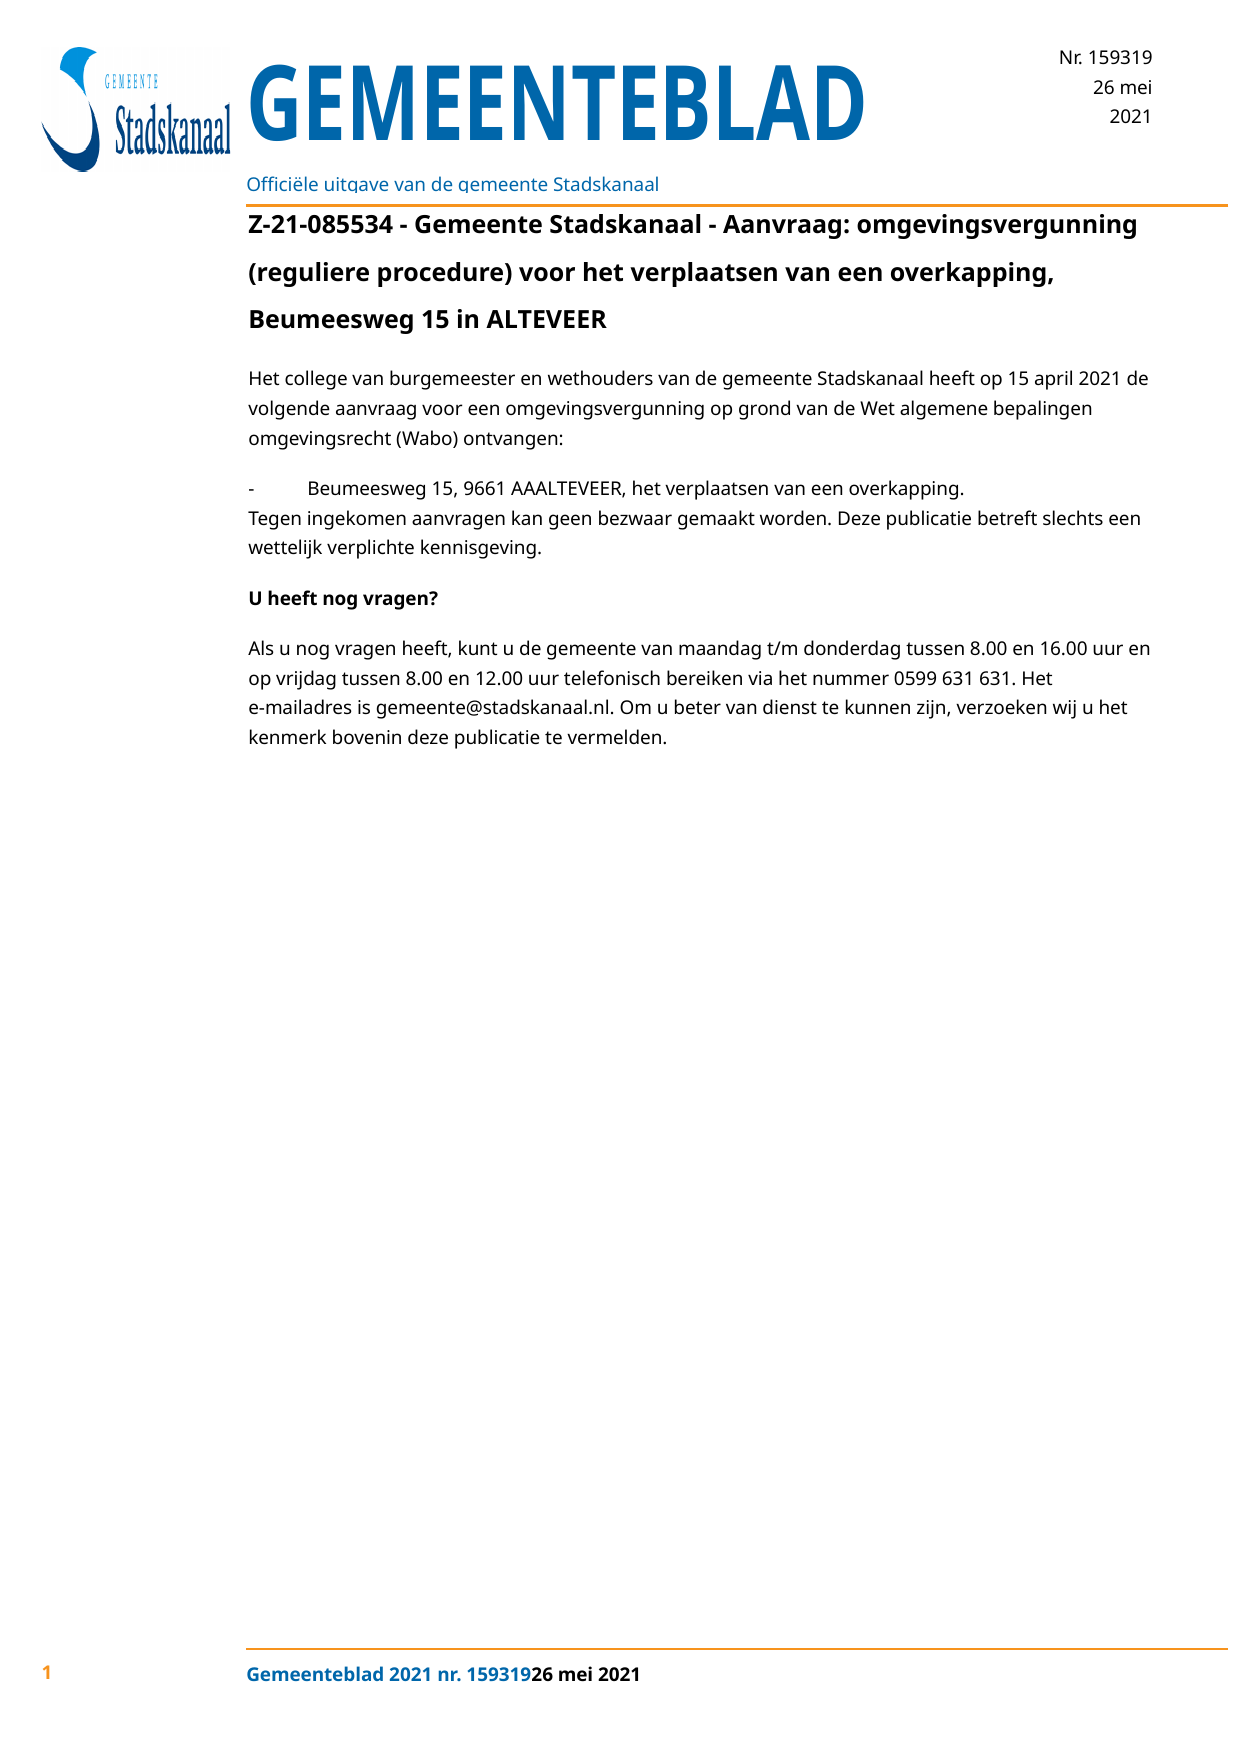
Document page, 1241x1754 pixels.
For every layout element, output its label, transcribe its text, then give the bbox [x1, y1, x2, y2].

text Het college van burgemeester en wethouders van de gemeente Stadskanaal heeft op 15 april 2021 de volgende aanvraag voor een omgevingsvergunning op grond van de Wet algemene bepalingen omgevingsrecht (Wabo) ontvangen: [248, 366, 1152, 450]
picture [41, 47, 231, 172]
text Als u nog vragen heeft, kunt u de gemeente van maandag t/m donderdag tussen 8.00 en 16.00 uur en op vrijdag tussen 8.00 en 12.00 uur telefonisch bereiken via het nummer 0599 631 631. Het e‑mailadres is gemeente@stadskanaal.nl. Om u beter van dienst te kunnen zijn, verzoeken wij u het kenmerk bovenin deze publicatie te vermelden. [248, 635, 1152, 749]
text Z-21-085534 - Gemeente Stadskanaal - Aanvraag: omgevingsvergunning (reguliere procedure) voor het verplaatsen van een overkapping, Beumeesweg 15 in ALTEVEER [248, 207, 1152, 336]
text Tegen ingekomen aanvragen kan geen bezwaar gemaakt worden. Deze publicatie betreft slechts een wettelijk verplichte kennisgeving. [248, 505, 1152, 560]
list Beumeesweg 15, 9661 AAALTEVEER, het verplaatsen van een overkapping. [248, 475, 1152, 501]
text U heeft nog vragen? [248, 585, 1152, 610]
